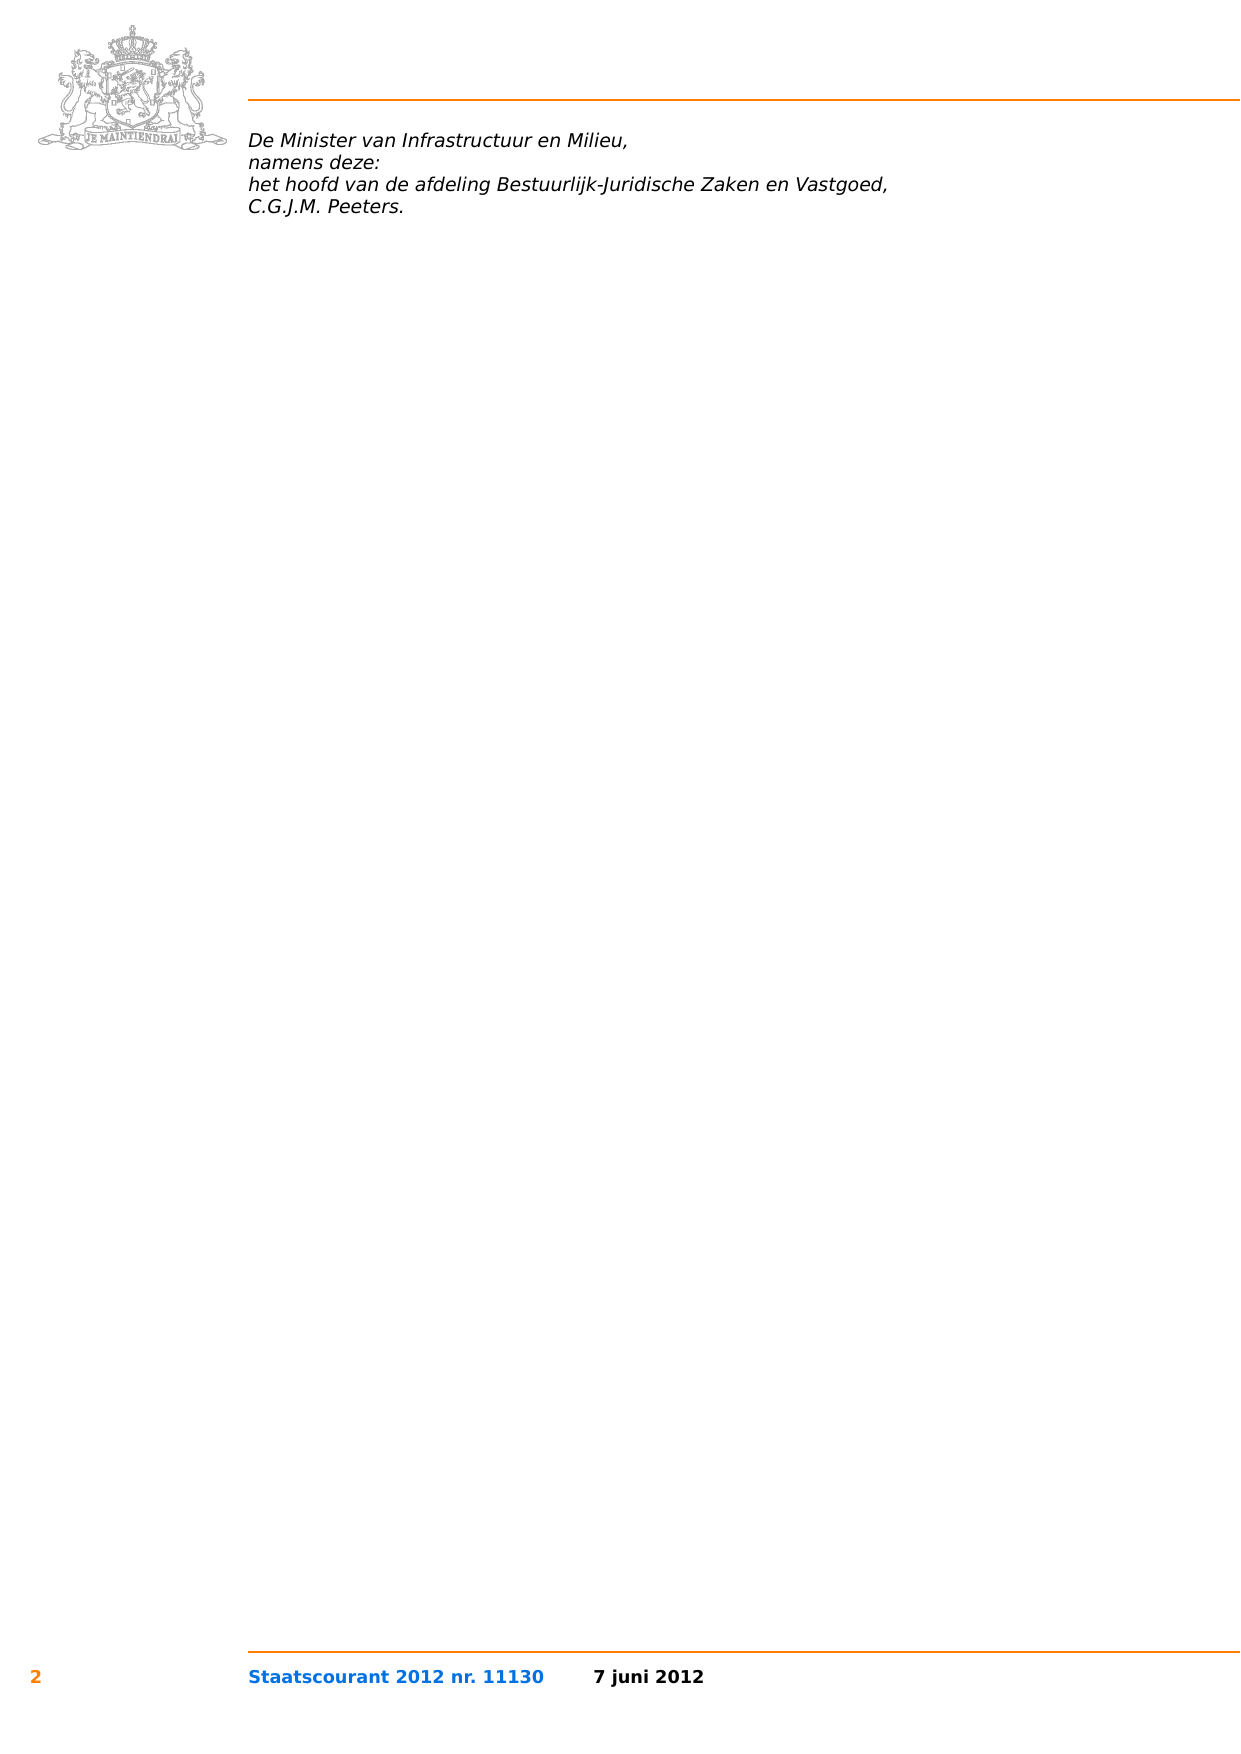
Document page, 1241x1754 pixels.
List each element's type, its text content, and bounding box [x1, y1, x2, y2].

picture [38, 25, 227, 150]
text De Minister van Infrastructuur en Milieu, namens deze: het hoofd van de afdeling Bestuurlijk-Juridische Zaken en Vastgoed, C.G.J.M. Peeters. [248, 130, 1163, 218]
